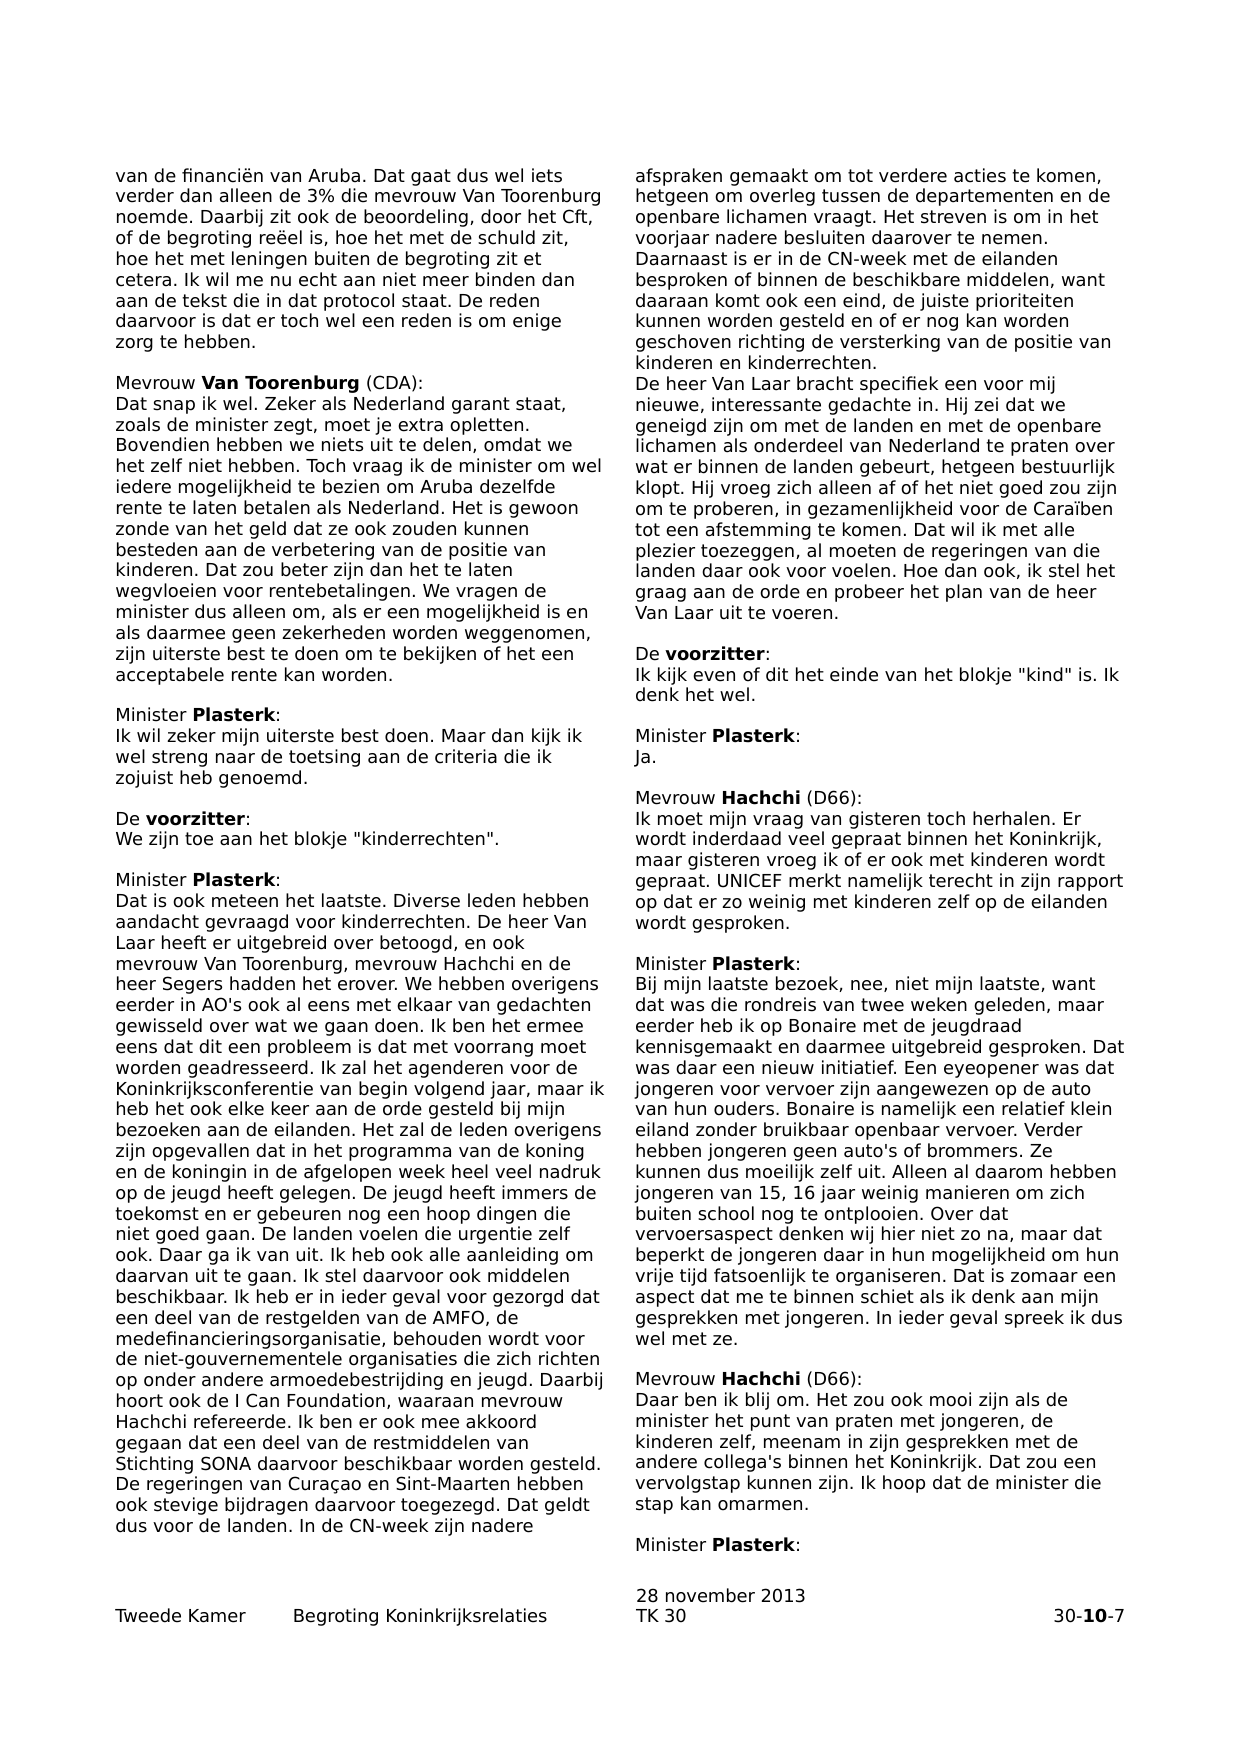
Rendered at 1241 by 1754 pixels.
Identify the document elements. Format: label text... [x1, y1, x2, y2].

text van de financiën van Aruba. Dat gaat dus wel iets verder dan alleen de 3% die mevrouw Van Toorenburg noemde. Daarbij zit ook de beoordeling, door het Cft, of de begroting reëel is, hoe het met de schuld zit, hoe het met leningen buiten de begroting zit et cetera. Ik wil me nu echt aan niet meer binden dan aan de tekst die in dat protocol staat. De reden daarvoor is dat er toch wel een reden is om enige zorg te hebben. [115, 165, 605, 353]
text Minister Plasterk: [635, 1535, 1125, 1556]
text Daar ben ik blij om. Het zou ook mooi zijn als de minister het punt van praten met jongeren, de kinderen zelf, meenam in zijn gesprekken met de andere collega's binnen het Koninkrijk. Dat zou een vervolgstap kunnen zijn. Ik hoop dat de minister die stap kan omarmen. [635, 1390, 1125, 1515]
text Ik wil zeker mijn uiterste best doen. Maar dan kijk ik wel streng naar de toetsing aan de criteria die ik zojuist heb genoemd. [115, 726, 605, 788]
text Minister Plasterk: [115, 705, 605, 726]
text Dat is ook meteen het laatste. Diverse leden hebben aandacht gevraagd voor kinderrechten. De heer Van Laar heeft er uitgebreid over betoogd, en ook mevrouw Van Toorenburg, mevrouw Hachchi en de heer Segers hadden het erover. We hebben overigens eerder in AO's ook al eens met elkaar van gedachten gewisseld over wat we gaan doen. Ik ben het ermee eens dat dit een probleem is dat met voorrang moet worden geadresseerd. Ik zal het agenderen voor de Koninkrijksconferentie van begin volgend jaar, maar ik heb het ook elke keer aan de orde gesteld bij mijn bezoeken aan de eilanden. Het zal de leden overigens zijn opgevallen dat in het programma van de koning en de koningin in de afgelopen week heel veel nadruk op de jeugd heeft gelegen. De jeugd heeft immers de toekomst en er gebeuren nog een hoop dingen die niet goed gaan. De landen voelen die urgentie zelf ook. Daar ga ik van uit. Ik heb ook alle aanleiding om daarvan uit te gaan. Ik stel daarvoor ook middelen beschikbaar. Ik heb er in ieder geval voor gezorgd dat een deel van de restgelden van de AMFO, de medefinancieringsorganisatie, behouden wordt voor de niet-gouvernementele organisaties die zich richten op onder andere armoedebestrijding en jeugd. Daarbij hoort ook de I Can Foundation, waaraan mevrouw Hachchi refereerde. Ik ben er ook mee akkoord gegaan dat een deel van de restmiddelen van Stichting SONA daarvoor beschikbaar worden gesteld. De regeringen van Curaçao en Sint-Maarten hebben ook stevige bijdragen daarvoor toegezegd. Dat geldt dus voor de landen. In de CN-week zijn nadere [115, 891, 605, 1537]
text Minister Plasterk: [115, 870, 605, 891]
text De voorzitter: [635, 644, 1125, 664]
text Mevrouw Van Toorenburg (CDA): [115, 373, 605, 393]
text Ja. [635, 747, 1125, 768]
text Ik moet mijn vraag van gisteren toch herhalen. Er wordt inderdaad veel gepraat binnen het Koninkrijk, maar gisteren vroeg ik of er ook met kinderen wordt gepraat. UNICEF merkt namelijk terecht in zijn rapport op dat er zo weinig met kinderen zelf op de eilanden wordt gesproken. [635, 808, 1125, 933]
text afspraken gemaakt om tot verdere acties te komen, hetgeen om overleg tussen de departementen en de openbare lichamen vraagt. Het streven is om in het voorjaar nadere besluiten daarover te nemen. Daarnaast is er in de CN-week met de eilanden besproken of binnen de beschikbare middelen, want daaraan komt ook een eind, de juiste prioriteiten kunnen worden gesteld en of er nog kan worden geschoven richting de versterking van de positie van kinderen en kinderrechten. [635, 165, 1125, 374]
text Mevrouw Hachchi (D66): [635, 788, 1125, 808]
text Ik kijk even of dit het einde van het blokje "kind" is. Ik denk het wel. [635, 664, 1125, 706]
text Bij mijn laatste bezoek, nee, niet mijn laatste, want dat was die rondreis van twee weken geleden, maar eerder heb ik op Bonaire met de jeugdraad kennisgemaakt en daarmee uitgebreid gesproken. Dat was daar een nieuw initiatief. Een eyeopener was dat jongeren voor vervoer zijn aangewezen op de auto van hun ouders. Bonaire is namelijk een relatief klein eiland zonder bruikbaar openbaar vervoer. Verder hebben jongeren geen auto's of brommers. Ze kunnen dus moeilijk zelf uit. Alleen al daarom hebben jongeren van 15, 16 jaar weinig manieren om zich buiten school nog te ontplooien. Over dat vervoersaspect denken wij hier niet zo na, maar dat beperkt de jongeren daar in hun mogelijkheid om hun vrije tijd fatsoenlijk te organiseren. Dat is zomaar een aspect dat me te binnen schiet als ik denk aan mijn gesprekken met jongeren. In ieder geval spreek ik dus wel met ze. [635, 974, 1125, 1349]
text Mevrouw Hachchi (D66): [635, 1369, 1125, 1390]
text Minister Plasterk: [635, 953, 1125, 974]
text Dat snap ik wel. Zeker als Nederland garant staat, zoals de minister zegt, moet je extra opletten. Bovendien hebben we niets uit te delen, omdat we het zelf niet hebben. Toch vraag ik de minister om wel iedere mogelijkheid te bezien om Aruba dezelfde rente te laten betalen als Nederland. Het is gewoon zonde van het geld dat ze ook zouden kunnen besteden aan de verbetering van de positie van kinderen. Dat zou beter zijn dan het te laten wegvloeien voor rentebetalingen. We vragen de minister dus alleen om, als er een mogelijkheid is en als daarmee geen zekerheden worden weggenomen, zijn uiterste best te doen om te bekijken of het een acceptabele rente kan worden. [115, 393, 605, 685]
text We zijn toe aan het blokje "kinderrechten". [115, 829, 605, 850]
text De heer Van Laar bracht specifiek een voor mij nieuwe, interessante gedachte in. Hij zei dat we geneigd zijn om met de landen en met de openbare lichamen als onderdeel van Nederland te praten over wat er binnen de landen gebeurt, hetgeen bestuurlijk klopt. Hij vroeg zich alleen af of het niet goed zou zijn om te proberen, in gezamenlijkheid voor de Caraïben tot een afstemming te komen. Dat wil ik met alle plezier toezeggen, al moeten de regeringen van die landen daar ook voor voelen. Hoe dan ook, ik stel het graag aan de orde en probeer het plan van de heer Van Laar uit te voeren. [635, 374, 1125, 624]
text De voorzitter: [115, 808, 605, 829]
text Minister Plasterk: [635, 726, 1125, 747]
